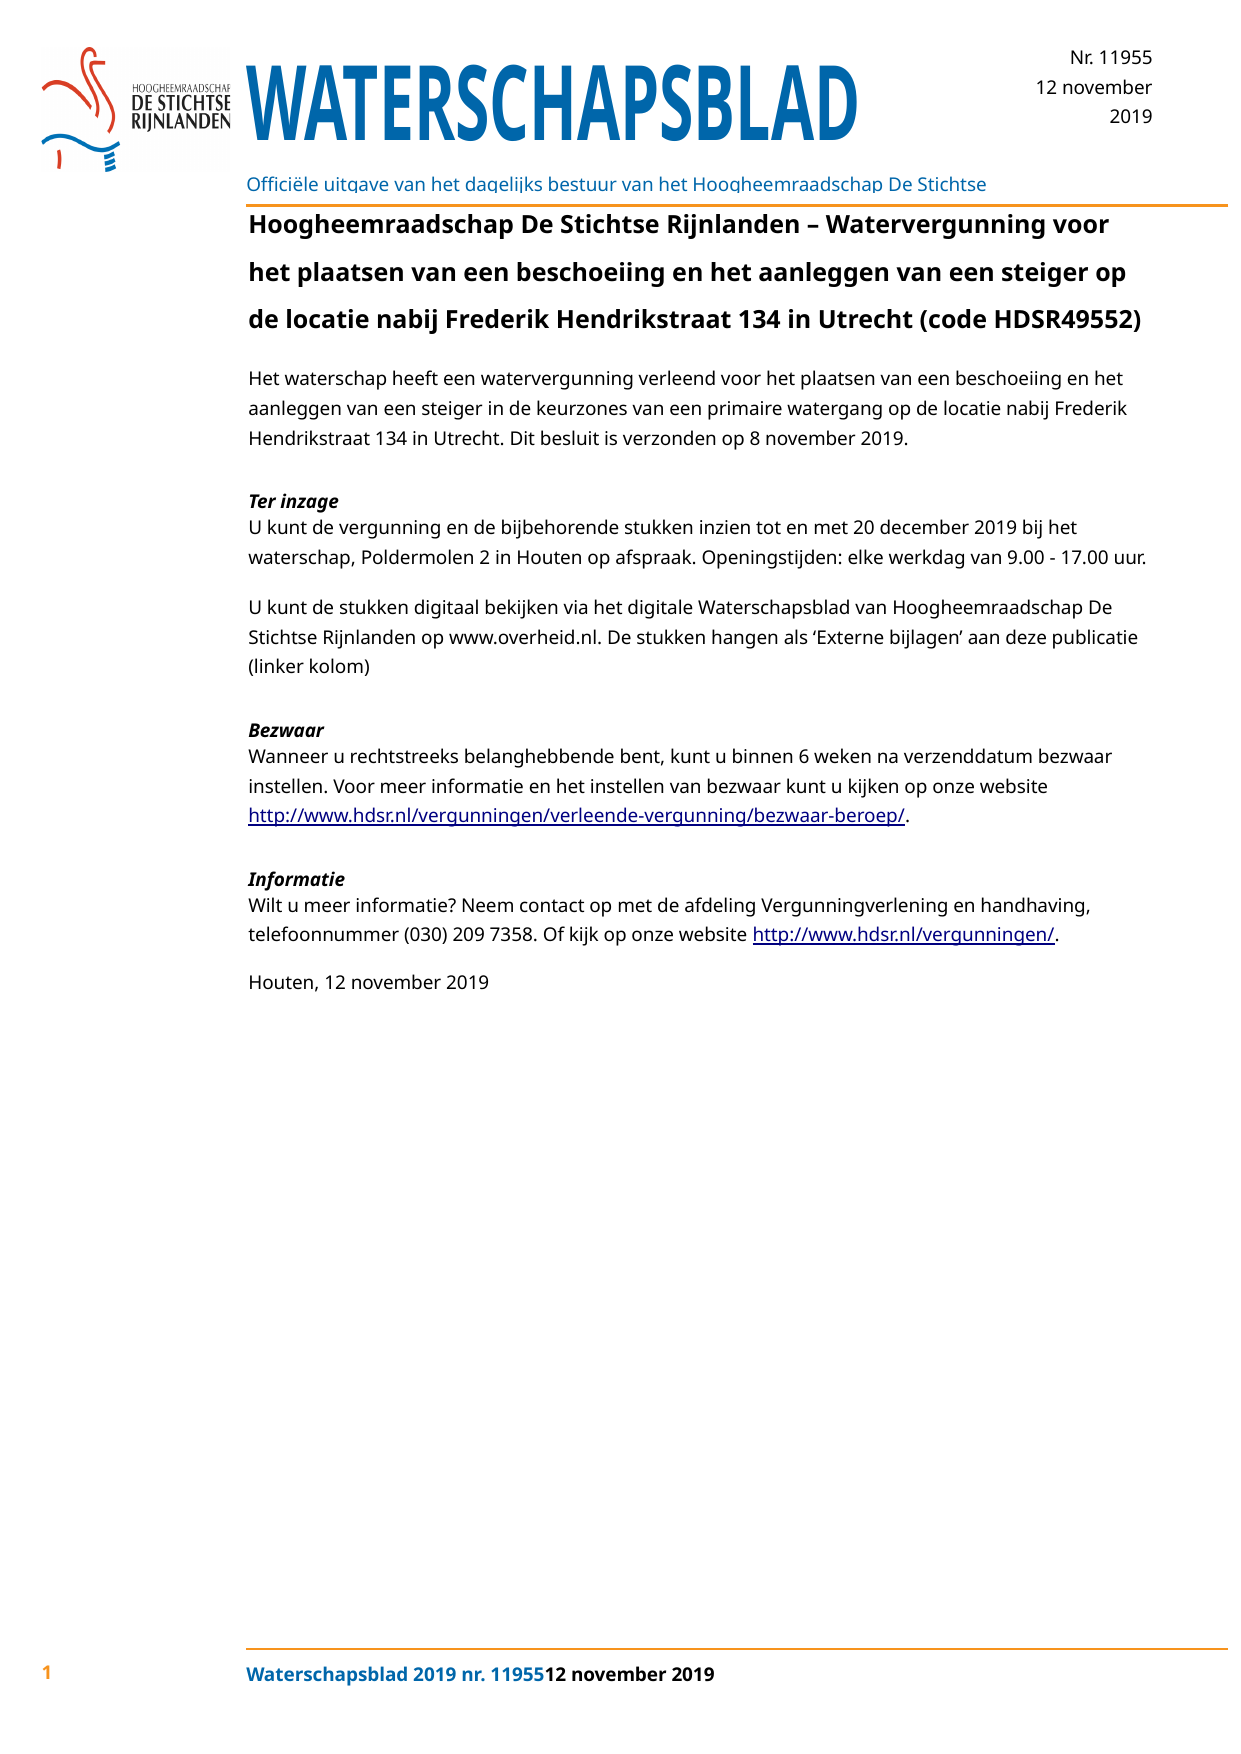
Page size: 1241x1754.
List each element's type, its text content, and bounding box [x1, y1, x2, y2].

text Hoogheemraadschap De Stichtse Rijnlanden – Watervergunning voor het plaatsen van een beschoeiing en het aanleggen van een steiger op de locatie nabij Frederik Hendrikstraat 134 in Utrecht (code HDSR49552) [248, 207, 1152, 336]
text Houten, 12 november 2019 [248, 969, 1152, 995]
text Ter inzage [248, 489, 1152, 514]
text U kunt de stukken digitaal bekijken via het digitale Waterschapsblad van Hoogheemraadschap De Stichtse Rijnlanden op www.overheid.nl. De stukken hangen als ‘Externe bijlagen’ aan deze publicatie (linker kolom) [248, 594, 1152, 679]
text Wilt u meer informatie? Neem contact op met de afdeling Vergunningverlening en handhaving, telefoonnummer (030) 209 7358. Of kijk op onze website http://www.hdsr.nl/vergunningen/. [248, 892, 1152, 947]
text Bezwaar [248, 717, 1152, 743]
text Informatie [248, 866, 1152, 892]
text Het waterschap heeft een watervergunning verleend voor het plaatsen van een beschoeiing en het aanleggen van een steiger in de keurzones van een primaire watergang op de locatie nabij Frederik Hendrikstraat 134 in Utrecht. Dit besluit is verzonden op 8 november 2019. [248, 366, 1152, 450]
text U kunt de vergunning en de bijbehorende stukken inzien tot en met 20 december 2019 bij het waterschap, Poldermolen 2 in Houten op afspraak. Openingstijden: elke werkdag van 9.00 - 17.00 uur. [248, 514, 1152, 570]
picture [41, 47, 231, 172]
text Wanneer u rechtstreeks belanghebbende bent, kunt u binnen 6 weken na verzenddatum bezwaar instellen. Voor meer informatie en het instellen van bezwaar kunt u kijken op onze website http://www.hdsr.nl/vergunningen/verleende-vergunning/bezwaar-beroep/. [248, 743, 1152, 828]
